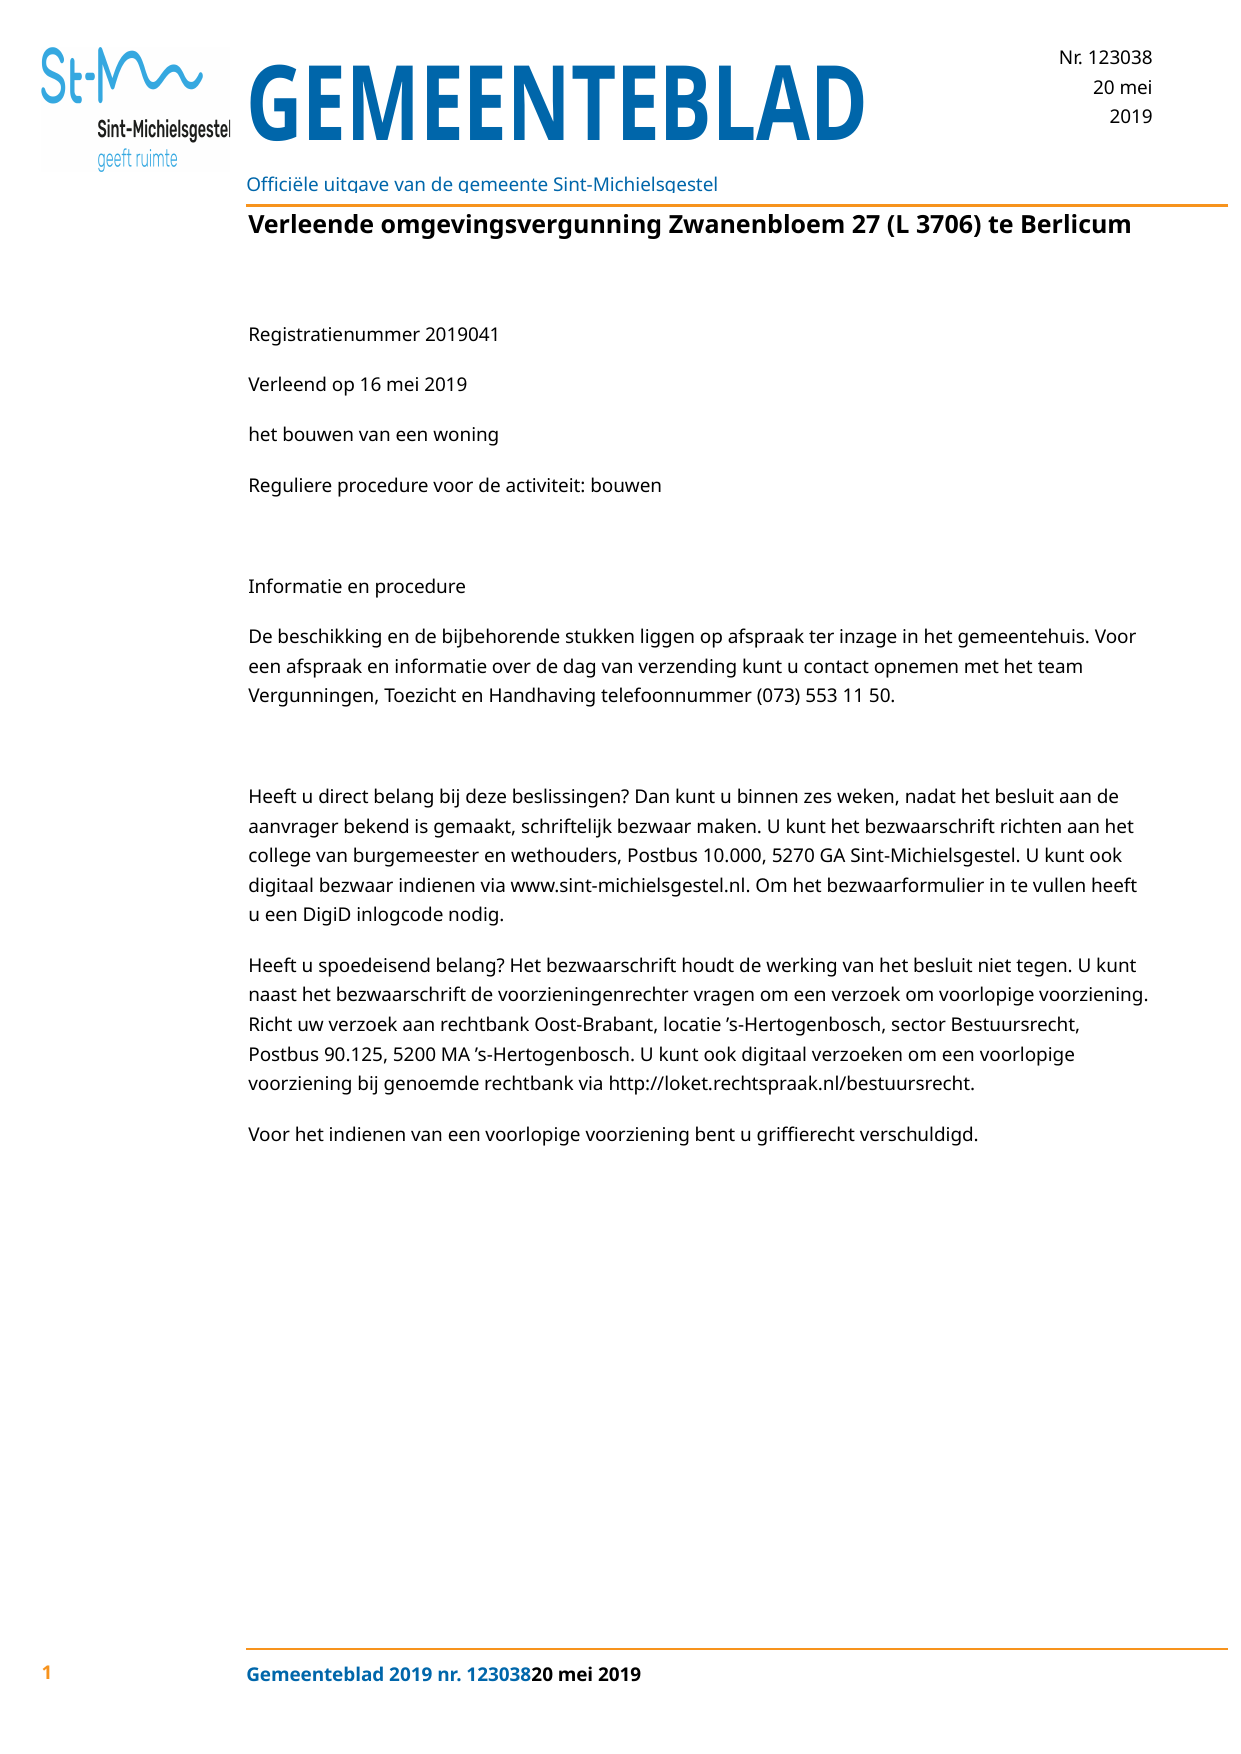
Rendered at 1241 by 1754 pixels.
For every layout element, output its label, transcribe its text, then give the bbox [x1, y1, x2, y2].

text Reguliere procedure voor de activiteit: bouwen [248, 472, 1152, 498]
text het bouwen van een woning [248, 422, 1152, 447]
text Verleende omgevingsvergunning Zwanenbloem 27 (L 3706) te Berlicum [248, 207, 1152, 241]
text De beschikking en de bijbehorende stukken liggen op afspraak ter inzage in het gemeentehuis. Voor een afspraak en informatie over de dag van verzending kunt u contact opnemen met het team Vergunningen, Toezicht en Handhaving telefoonnummer (073) 553 11 50. [248, 623, 1152, 708]
text Heeft u spoedeisend belang? Het bezwaarschrift houdt de werking van het besluit niet tegen. U kunt naast het bezwaarschrift de voorzieningenrechter vragen om een verzoek om voorlopige voorziening. Richt uw verzoek aan rechtbank Oost-Brabant, locatie ’s-Hertogenbosch, sector Bestuursrecht, Postbus 90.125, 5200 MA ’s-Hertogenbosch. U kunt ook digitaal verzoeken om een voorlopige voorziening bij genoemde rechtbank via http://loket.rechtspraak.nl/bestuursrecht. [248, 952, 1152, 1096]
picture [41, 47, 231, 172]
text Informatie en procedure [248, 573, 1152, 598]
text Voor het indienen van een voorlopige voorziening bent u griffierecht verschuldigd. [248, 1121, 1152, 1146]
text Registratienummer 2019041 [248, 321, 1152, 346]
text Heeft u direct belang bij deze beslissingen? Dan kunt u binnen zes weken, nadat het besluit aan de aanvrager bekend is gemaakt, schriftelijk bezwaar maken. U kunt het bezwaarschrift richten aan het college van burgemeester en wethouders, Postbus 10.000, 5270 GA Sint-Michielsgestel. U kunt ook digitaal bezwaar indienen via www.sint-michielsgestel.nl. Om het bezwaarformulier in te vullen heeft u een DigiD inlogcode nodig. [248, 783, 1152, 927]
text Verleend op 16 mei 2019 [248, 371, 1152, 397]
